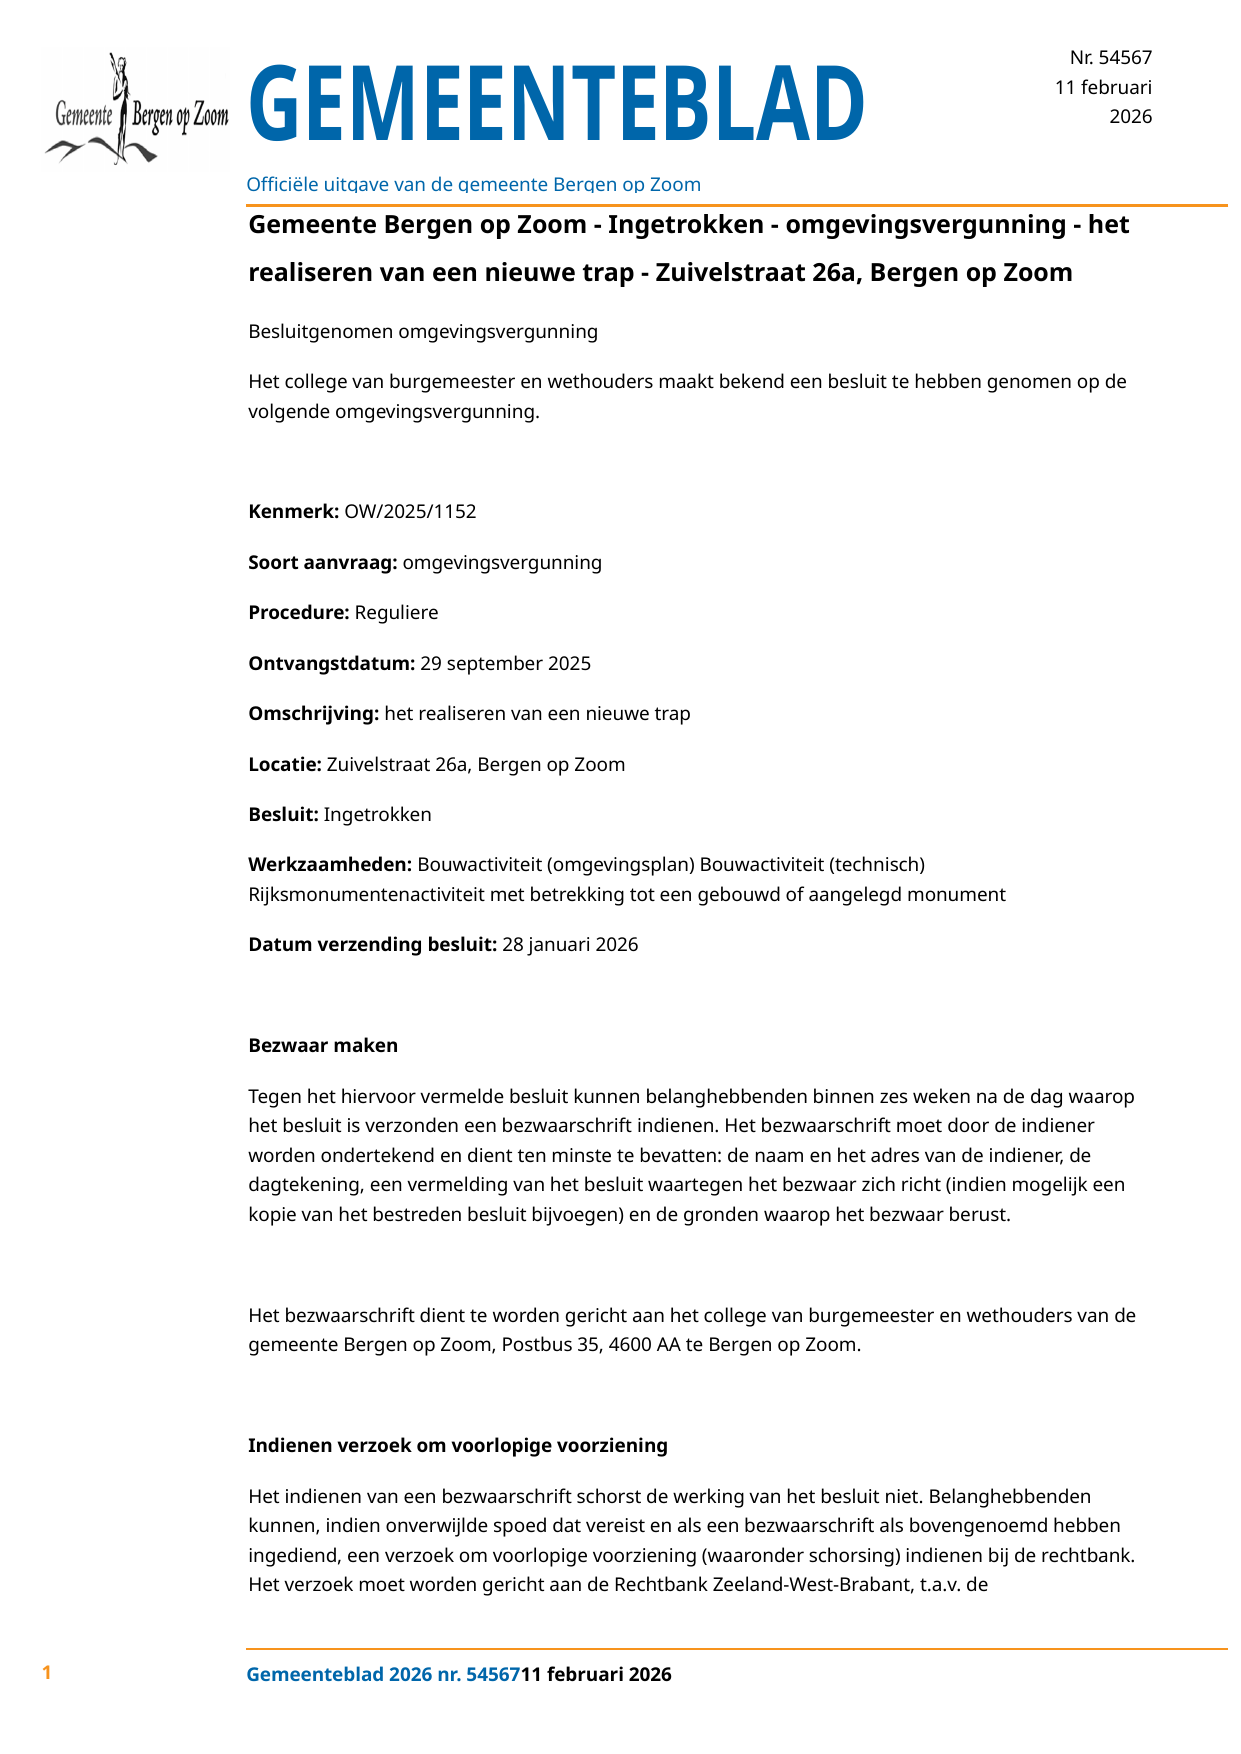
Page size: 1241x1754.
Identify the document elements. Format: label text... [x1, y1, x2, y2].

text Datum verzending besluit: 28 januari 2026 [248, 932, 1152, 957]
text Het college van burgemeester en wethouders maakt bekend een besluit te hebben genomen op de volgende omgevingsvergunning. [248, 368, 1152, 424]
text Tegen het hiervoor vermelde besluit kunnen belanghebbenden binnen zes weken na de dag waarop het besluit is verzonden een bezwaarschrift indienen. Het bezwaarschrift moet door de indiener worden ondertekend en dient ten minste te bevatten: de naam en het adres van de indiener, de dagtekening, een vermelding van het besluit waartegen het bezwaar zich richt (indien mogelijk een kopie van het bestreden besluit bijvoegen) en de gronden waarop het bezwaar berust. [248, 1083, 1152, 1227]
text Indienen verzoek om voorlopige voorziening [248, 1432, 1152, 1458]
text Locatie: Zuivelstraat 26a, Bergen op Zoom [248, 751, 1152, 777]
text Procedure: Reguliere [248, 599, 1152, 625]
text Het bezwaarschrift dient te worden gericht aan het college van burgemeester en wethouders van de gemeente Bergen op Zoom, Postbus 35, 4600 AA te Bergen op Zoom. [248, 1302, 1152, 1357]
text Bezwaar maken [248, 1032, 1152, 1058]
picture [41, 47, 231, 172]
text Ontvangstdatum: 29 september 2025 [248, 650, 1152, 676]
text Soort aanvraag: omgevingsvergunning [248, 549, 1152, 575]
text Gemeente Bergen op Zoom - Ingetrokken - omgevingsvergunning - het realiseren van een nieuwe trap - Zuivelstraat 26a, Bergen op Zoom [248, 207, 1152, 288]
text Kenmerk: OW/2025/1152 [248, 499, 1152, 524]
text Omschrijving: het realiseren van een nieuwe trap [248, 700, 1152, 726]
text Besluit: Ingetrokken [248, 801, 1152, 827]
text Werkzaamheden: Bouwactiviteit (omgevingsplan) Bouwactiviteit (technisch) Rijksmonumentenactiviteit met betrekking tot een gebouwd of aangelegd monument [248, 852, 1152, 907]
text Het indienen van een bezwaarschrift schorst de werking van het besluit niet. Belanghebbenden kunnen, indien onverwijlde spoed dat vereist en als een bezwaarschrift als bovengenoemd hebben ingediend, een verzoek om voorlopige voorziening (waaronder schorsing) indienen bij de rechtbank. Het verzoek moet worden gericht aan de Rechtbank Zeeland-West-Brabant, t.a.v. de [248, 1483, 1152, 1597]
text Besluitgenomen omgevingsvergunning [248, 318, 1152, 344]
